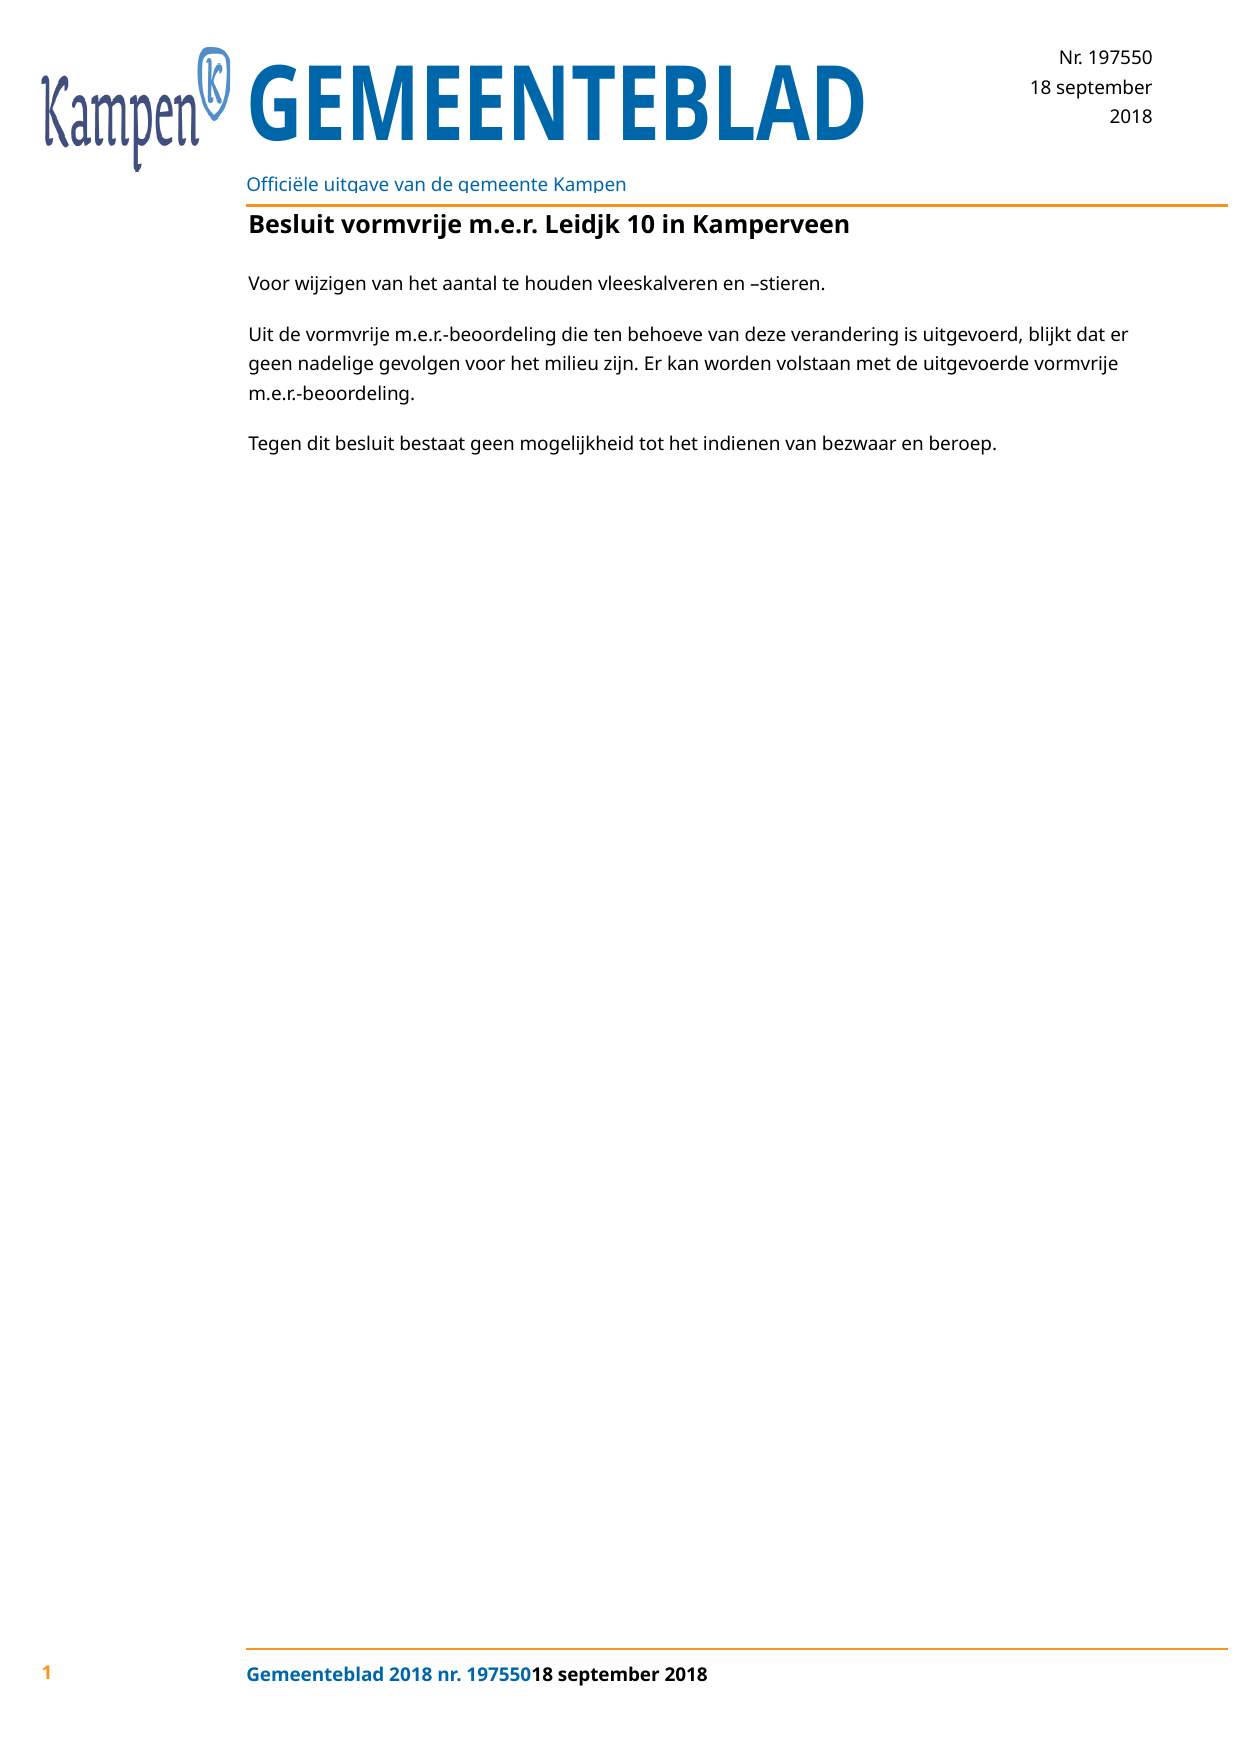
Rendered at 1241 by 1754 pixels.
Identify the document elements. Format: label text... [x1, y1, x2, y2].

text Besluit vormvrije m.e.r. Leidjk 10 in Kamperveen [248, 207, 1152, 241]
picture [41, 47, 231, 172]
text Voor wijzigen van het aantal te houden vleeskalveren en –stieren. [248, 270, 1152, 296]
text Tegen dit besluit bestaat geen mogelijkheid tot het indienen van bezwaar en beroep. [248, 430, 1152, 456]
text Uit de vormvrije m.e.r.-beoordeling die ten behoeve van deze verandering is uitgevoerd, blijkt dat er geen nadelige gevolgen voor het milieu zijn. Er kan worden volstaan met de uitgevoerde vormvrije m.e.r.-beoordeling. [248, 321, 1152, 406]
